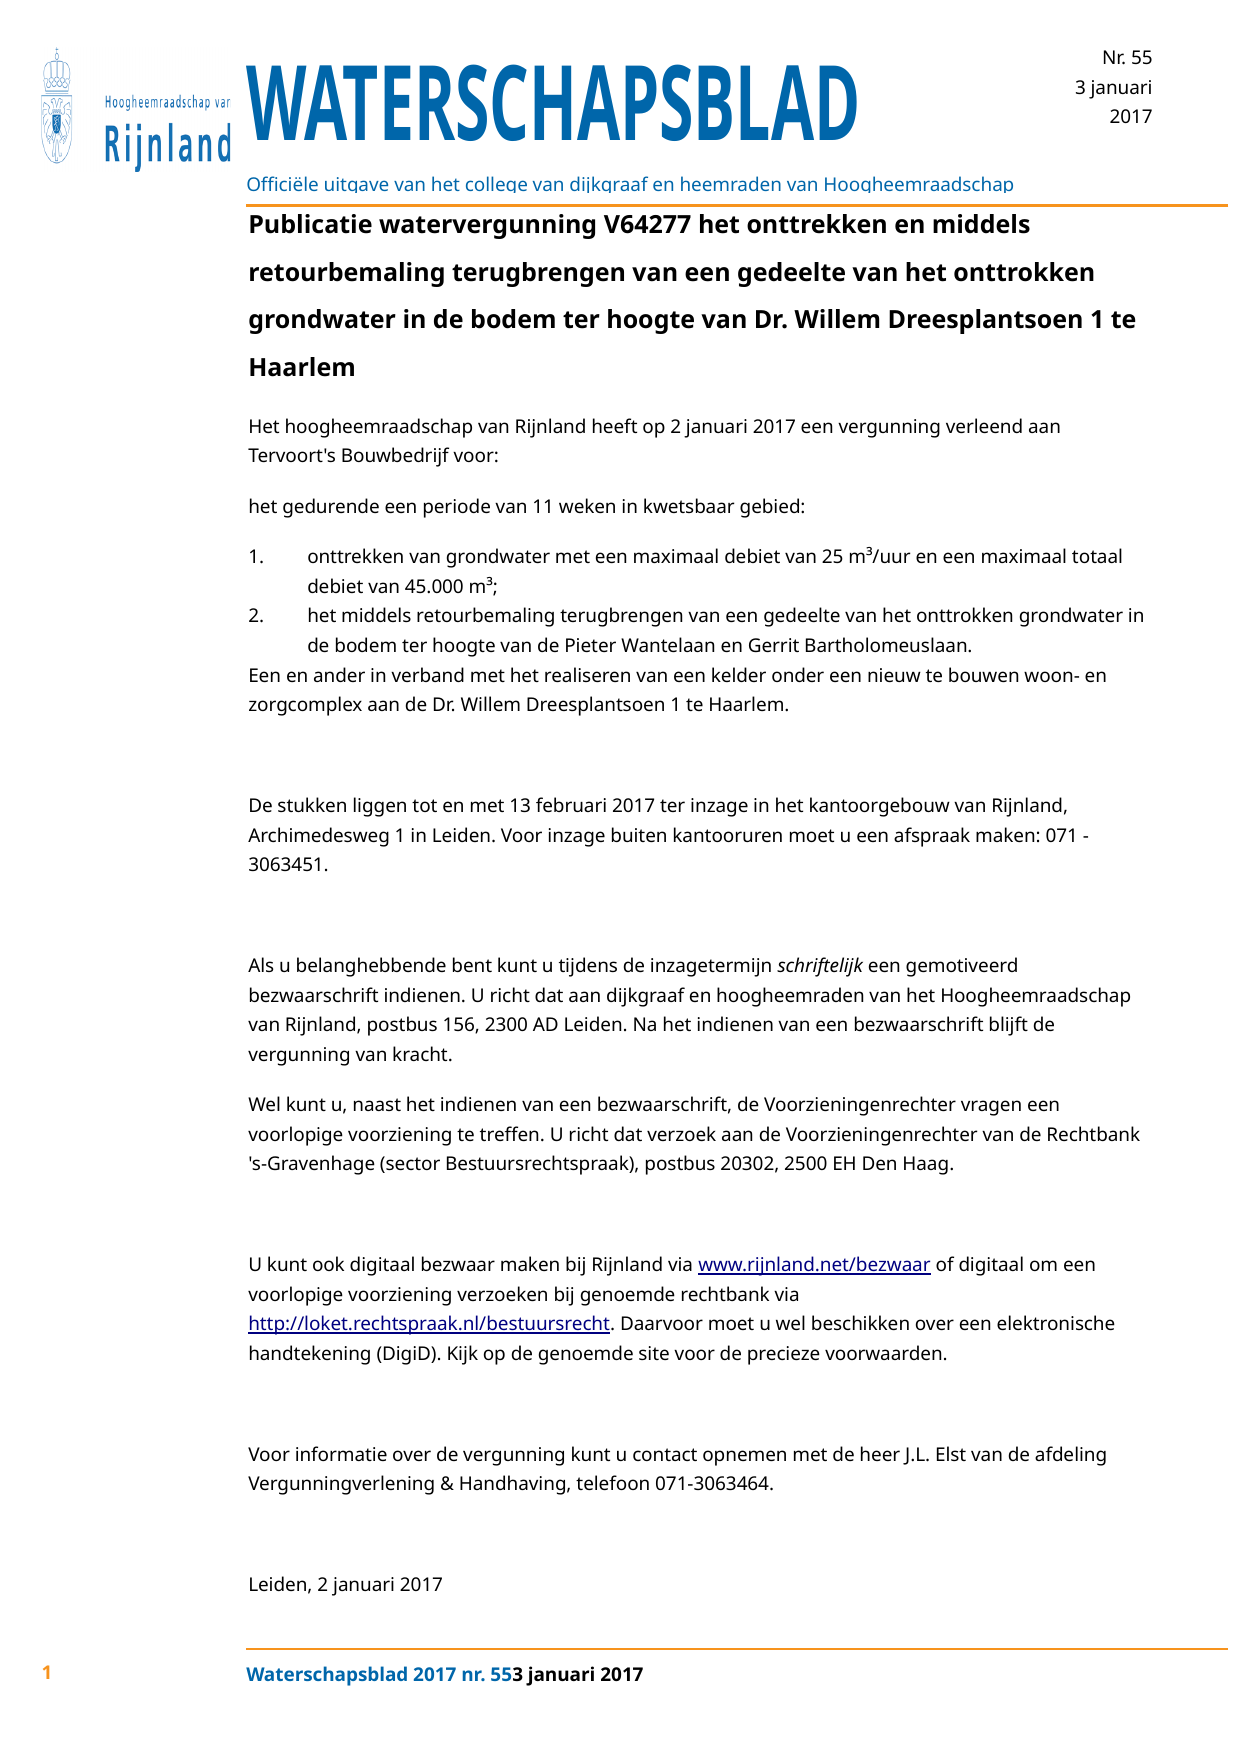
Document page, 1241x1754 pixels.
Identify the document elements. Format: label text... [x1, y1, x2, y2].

list het middels retourbemaling terugbrengen van een gedeelte van het onttrokken grondwater in de bodem ter hoogte van de Pieter Wantelaan en Gerrit Bartholomeuslaan. [248, 603, 1152, 658]
text Leiden, 2 januari 2017 [248, 1571, 1152, 1597]
text De stukken liggen tot en met 13 februari 2017 ter inzage in het kantoorgebouw van Rijnland, Archimedesweg 1 in Leiden. Voor inzage buiten kantooruren moet u een afspraak maken: 071 - 3063451. [248, 792, 1152, 877]
list onttrekken van grondwater met een maximaal debiet van 25 m³/uur en een maximaal totaal debiet van 45.000 m³; [248, 543, 1152, 599]
text het gedurende een periode van 11 weken in kwetsbaar gebied: [248, 493, 1152, 519]
picture [41, 47, 231, 172]
text Als u belanghebbende bent kunt u tijdens de inzagetermijn schriftelijk een gemotiveerd bezwaarschrift indienen. U richt dat aan dijkgraaf en hoogheemraden van het Hoogheemraadschap van Rijnland, postbus 156, 2300 AD Leiden. Na het indienen van een bezwaarschrift blijft de vergunning van kracht. [248, 952, 1152, 1067]
text Publicatie watervergunning V64277 het onttrekken en middels retourbemaling terugbrengen van een gedeelte van het onttrokken grondwater in de bodem ter hoogte van Dr. Willem Dreesplantsoen 1 te Haarlem [248, 207, 1152, 384]
text Voor informatie over de vergunning kunt u contact opnemen met de heer J.L. Elst van de afdeling Vergunningverlening & Handhaving, telefoon 071-3063464. [248, 1441, 1152, 1496]
text Een en ander in verband met het realiseren van een kelder onder een nieuw te bouwen woon- en zorgcomplex aan de Dr. Willem Dreesplantsoen 1 te Haarlem. [248, 662, 1152, 717]
text Wel kunt u, naast het indienen van een bezwaarschrift, de Voorzieningenrechter vragen een voorlopige voorziening te treffen. U richt dat verzoek aan de Voorzieningenrechter van de Rechtbank 's-Gravenhage (sector Bestuursrechtspraak), postbus 20302, 2500 EH Den Haag. [248, 1091, 1152, 1176]
text U kunt ook digitaal bezwaar maken bij Rijnland via www.rijnland.net/bezwaar of digitaal om een voorlopige voorziening verzoeken bij genoemde rechtbank via http://loket.rechtspraak.nl/bestuursrecht. Daarvoor moet u wel beschikken over een elektronische handtekening (DigiD). Kijk op de genoemde site voor de precieze voorwaarden. [248, 1251, 1152, 1366]
text Het hoogheemraadschap van Rijnland heeft op 2 januari 2017 een vergunning verleend aan Tervoort's Bouwbedrijf voor: [248, 413, 1152, 468]
